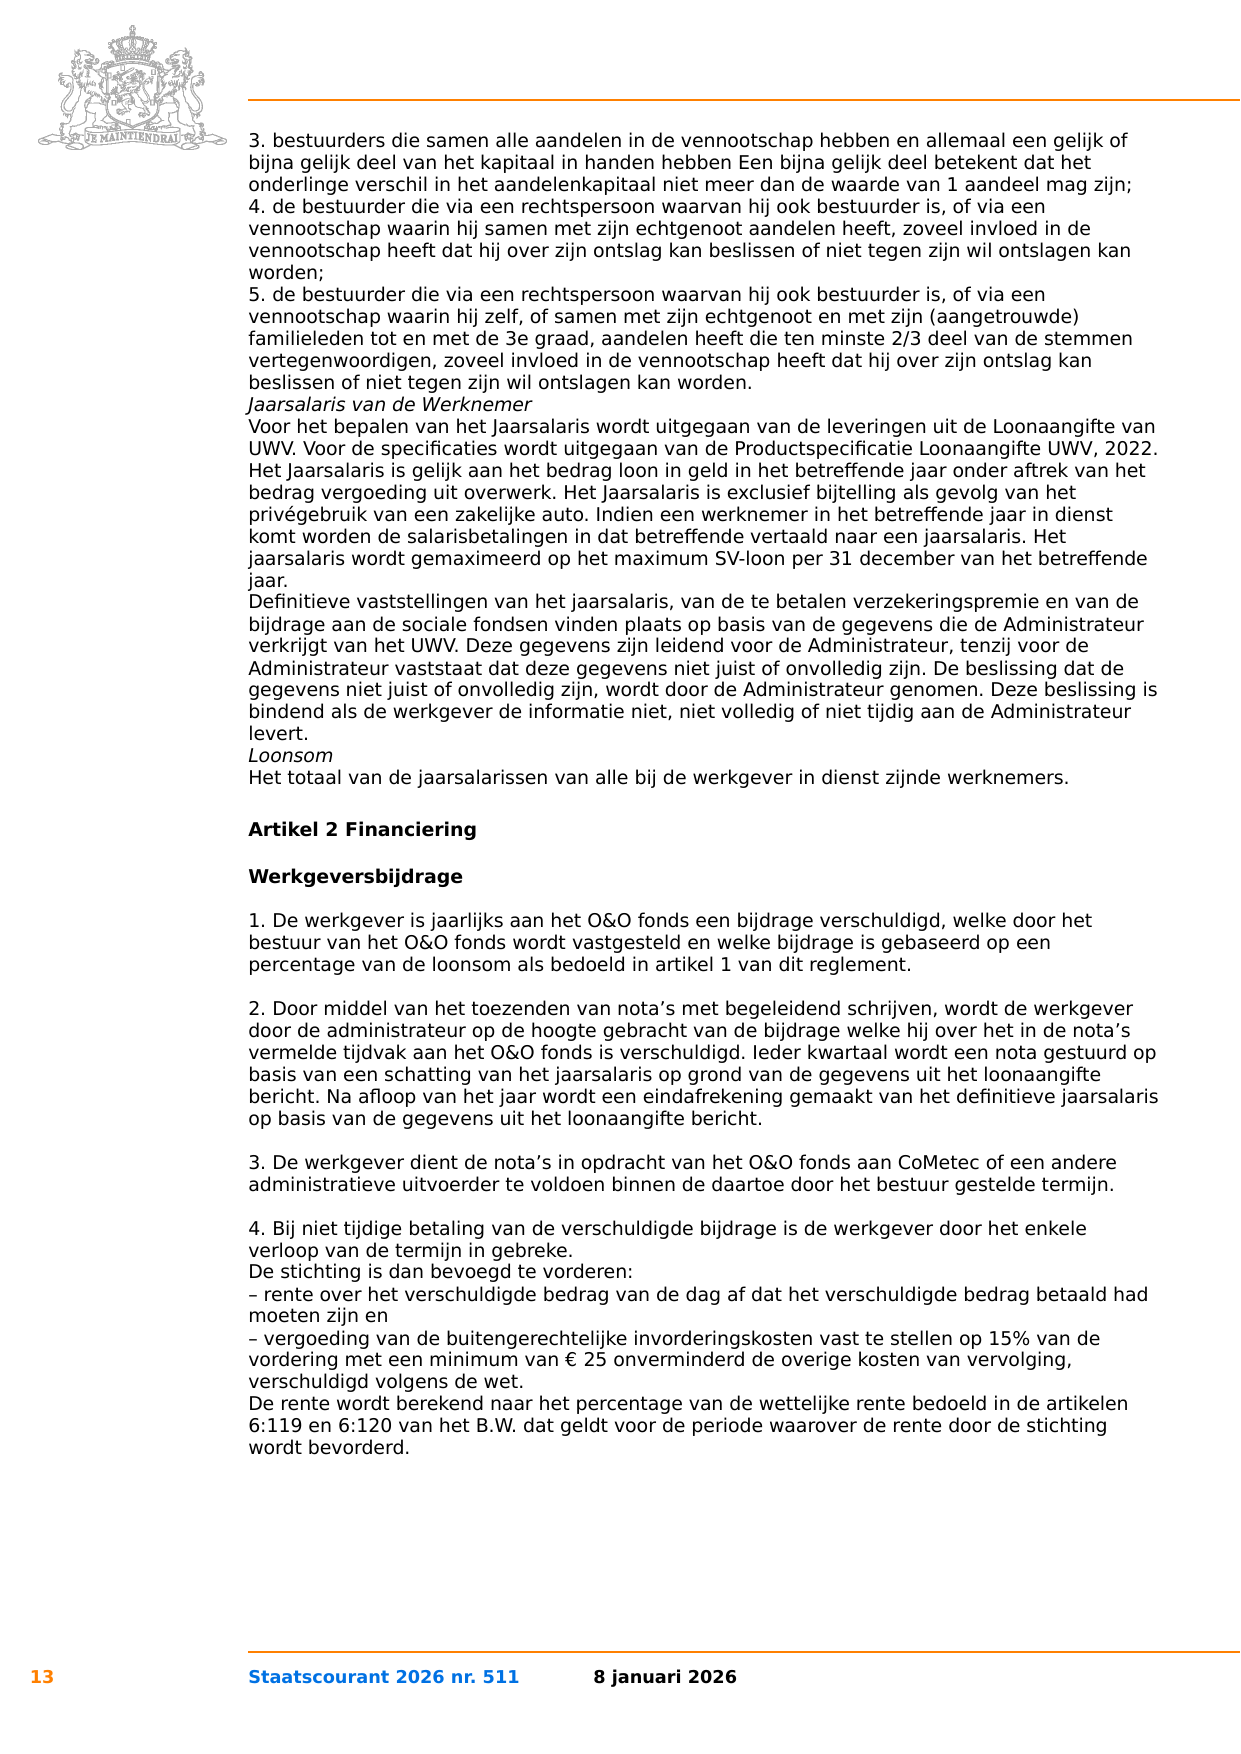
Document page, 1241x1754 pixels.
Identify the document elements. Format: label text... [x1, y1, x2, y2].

text De rente wordt berekend naar het percentage van de wettelijke rente bedoeld in de artikelen 6:119 en 6:120 van het B.W. dat geldt voor de periode waarover de rente door de stichting wordt bevorderd. [248, 1393, 1163, 1459]
text 4. Bij niet tijdige betaling van de verschuldigde bijdrage is de werkgever door het enkele verloop van de termijn in gebreke. [248, 1217, 1163, 1261]
text Het totaal van de jaarsalarissen van alle bij de werkgever in dienst zijnde werknemers. [248, 767, 1163, 789]
subtitle Artikel 2 Financiering [248, 819, 1163, 841]
picture [38, 25, 227, 150]
text Definitieve vaststellingen van het jaarsalaris, van de te betalen verzekeringspremie en van de bijdrage aan de sociale fondsen vinden plaats op basis van de gegevens die de Administrateur verkrijgt van het UWV. Deze gegevens zijn leidend voor de Administrateur, tenzij voor de Administrateur vaststaat dat deze gegevens niet juist of onvolledig zijn. De beslissing dat de gegevens niet juist of onvolledig zijn, wordt door de Administrateur genomen. Deze beslissing is bindend als de werkgever de informatie niet, niet volledig of niet tijdig aan de Administrateur levert. [248, 591, 1163, 745]
text De stichting is dan bevoegd te vorderen: [248, 1261, 1163, 1283]
text 4. de bestuurder die via een rechtspersoon waarvan hij ook bestuurder is, of via een vennootschap waarin hij samen met zijn echtgenoot aandelen heeft, zoveel invloed in de vennootschap heeft dat hij over zijn ontslag kan beslissen of niet tegen zijn wil ontslagen kan worden; [248, 196, 1163, 284]
text Jaarsalaris van de Werknemer [248, 394, 1163, 416]
text Voor het bepalen van het Jaarsalaris wordt uitgegaan van de leveringen uit de Loonaangifte van UWV. Voor de specificaties wordt uitgegaan van de Productspecificatie Loonaangifte UWV, 2022. Het Jaarsalaris is gelijk aan het bedrag loon in geld in het betreffende jaar onder aftrek van het bedrag vergoeding uit overwerk. Het Jaarsalaris is exclusief bijtelling als gevolg van het privégebruik van een zakelijke auto. Indien een werknemer in het betreffende jaar in dienst komt worden de salarisbetalingen in dat betreffende vertaald naar een jaarsalaris. Het jaarsalaris wordt gemaximeerd op het maximum SV-loon per 31 december van het betreffende jaar. [248, 416, 1163, 591]
text 3. bestuurders die samen alle aandelen in de vennootschap hebben en allemaal een gelijk of bijna gelijk deel van het kapitaal in handen hebben Een bijna gelijk deel betekent dat het onderlinge verschil in het aandelenkapitaal niet meer dan de waarde van 1 aandeel mag zijn; [248, 130, 1163, 196]
text – rente over het verschuldigde bedrag van de dag af dat het verschuldigde bedrag betaald had moeten zijn en [248, 1283, 1163, 1327]
text Loonsom [248, 745, 1163, 767]
text 1. De werkgever is jaarlijks aan het O&O fonds een bijdrage verschuldigd, welke door het bestuur van het O&O fonds wordt vastgesteld en welke bijdrage is gebaseerd op een percentage van de loonsom als bedoeld in artikel 1 van dit reglement. [248, 910, 1163, 976]
text – vergoeding van de buitengerechtelijke invorderingskosten vast te stellen op 15% van de vordering met een minimum van € 25 onverminderd de overige kosten van vervolging, verschuldigd volgens de wet. [248, 1327, 1163, 1393]
text 5. de bestuurder die via een rechtspersoon waarvan hij ook bestuurder is, of via een vennootschap waarin hij zelf, of samen met zijn echtgenoot en met zijn (aangetrouwde) familieleden tot en met de 3e graad, aandelen heeft die ten minste 2/3 deel van de stemmen vertegenwoordigen, zoveel invloed in de vennootschap heeft dat hij over zijn ontslag kan beslissen of niet tegen zijn wil ontslagen kan worden. [248, 284, 1163, 394]
text 2. Door middel van het toezenden van nota’s met begeleidend schrijven, wordt de werkgever door de administrateur op de hoogte gebracht van de bijdrage welke hij over het in de nota’s vermelde tijdvak aan het O&O fonds is verschuldigd. Ieder kwartaal wordt een nota gestuurd op basis van een schatting van het jaarsalaris op grond van de gegevens uit het loonaangifte bericht. Na afloop van het jaar wordt een eindafrekening gemaakt van het definitieve jaarsalaris op basis van de gegevens uit het loonaangifte bericht. [248, 998, 1163, 1130]
text 3. De werkgever dient de nota’s in opdracht van het O&O fonds aan CoMetec of een andere administratieve uitvoerder te voldoen binnen de daartoe door het bestuur gestelde termijn. [248, 1152, 1163, 1196]
subtitle Werkgeversbijdrage [248, 866, 1163, 888]
